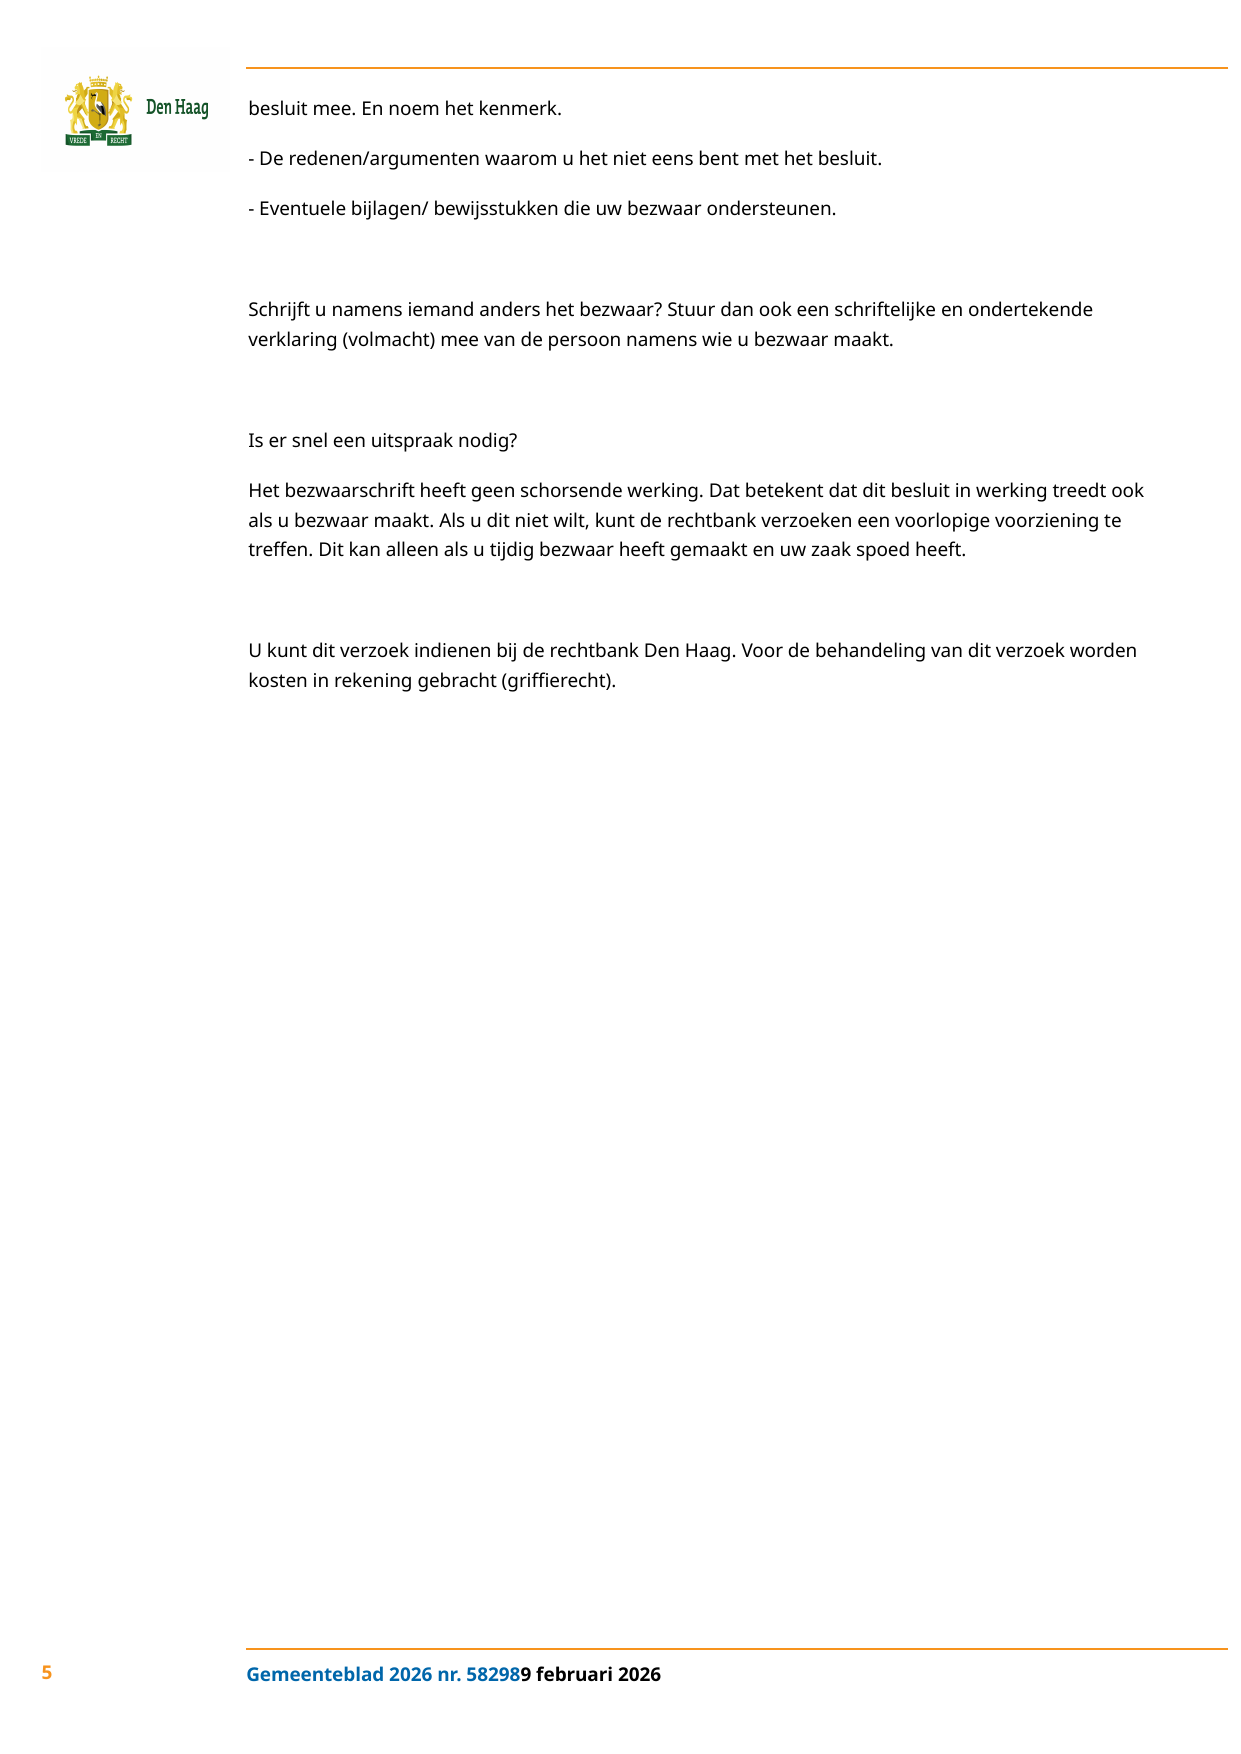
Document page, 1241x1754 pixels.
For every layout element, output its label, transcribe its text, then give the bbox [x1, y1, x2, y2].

text besluit mee. En noem het kenmerk. [248, 95, 1152, 121]
text U kunt dit verzoek indienen bij de rechtbank Den Haag. Voor de behandeling van dit verzoek worden kosten in rekening gebracht (griffierecht). [248, 637, 1152, 693]
text - De redenen/argumenten waarom u het niet eens bent met het besluit. [248, 145, 1152, 171]
text Het bezwaarschrift heeft geen schorsende werking. Dat betekent dat dit besluit in werking treedt ook als u bezwaar maakt. Als u dit niet wilt, kunt de rechtbank verzoeken een voorlopige voorziening te treffen. Dit kan alleen als u tijdig bezwaar heeft gemaakt en uw zaak spoed heeft. [248, 477, 1152, 562]
text Schrijft u namens iemand anders het bezwaar? Stuur dan ook een schriftelijke en ondertekende verklaring (volmacht) mee van de persoon namens wie u bezwaar maakt. [248, 296, 1152, 352]
picture [41, 47, 231, 172]
text - Eventuele bijlagen/ bewijsstukken die uw bezwaar ondersteunen. [248, 196, 1152, 221]
text Is er snel een uitspraak nodig? [248, 427, 1152, 453]
